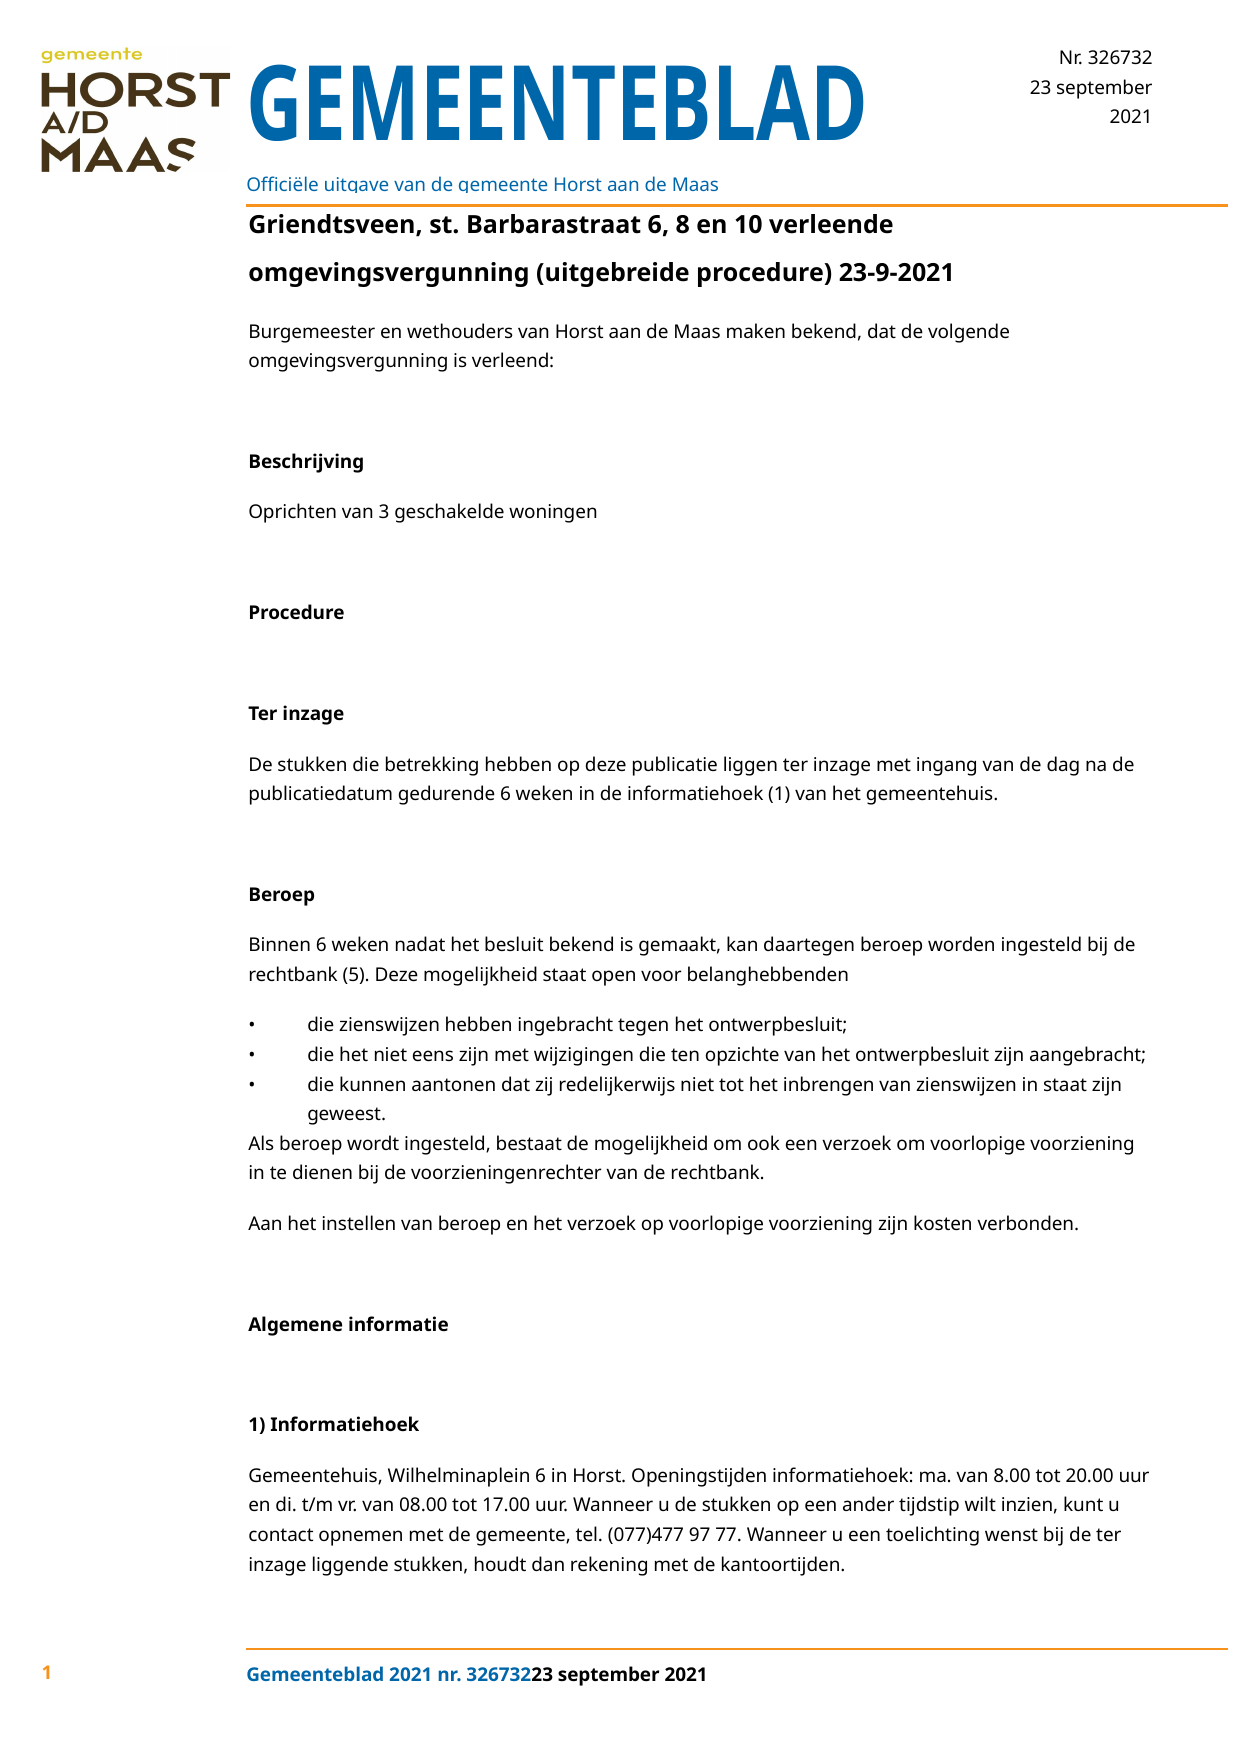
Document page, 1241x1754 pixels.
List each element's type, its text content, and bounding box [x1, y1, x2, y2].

text Beroep [248, 881, 1152, 907]
text Aan het instellen van beroep en het verzoek op voorlopige voorziening zijn kosten verbonden. [248, 1210, 1152, 1236]
text De stukken die betrekking hebben op deze publicatie liggen ter inzage met ingang van de dag na de publicatiedatum gedurende 6 weken in de informatiehoek (1) van het gemeentehuis. [248, 751, 1152, 806]
text Beschrijving [248, 448, 1152, 474]
text Procedure [248, 599, 1152, 625]
list die het niet eens zijn met wijzigingen die ten opzichte van het ontwerpbesluit zijn aangebracht; [248, 1041, 1152, 1067]
text Burgemeester en wethouders van Horst aan de Maas maken bekend, dat de volgende omgevingsvergunning is verleend: [248, 318, 1152, 373]
picture [41, 47, 231, 172]
text Gemeentehuis, Wilhelminaplein 6 in Horst. Openingstijden informatiehoek: ma. van 8.00 tot 20.00 uur en di. t/m vr. van 08.00 tot 17.00 uur. Wanneer u de stukken op een ander tijdstip wilt inzien, kunt u contact opnemen met de gemeente, tel. (077)477 97 77. Wanneer u een toelichting wenst bij de ter inzage liggende stukken, houdt dan rekening met de kantoortijden. [248, 1462, 1152, 1577]
text Als beroep wordt ingesteld, bestaat de mogelijkheid om ook een verzoek om voorlopige voorziening in te dienen bij de voorzieningenrechter van de rechtbank. [248, 1130, 1152, 1185]
text Ter inzage [248, 700, 1152, 726]
text 1) Informatiehoek [248, 1412, 1152, 1437]
list die kunnen aantonen dat zij redelijkerwijs niet tot het inbrengen van zienswijzen in staat zijn geweest. [248, 1071, 1152, 1126]
text Griendtsveen, st. Barbarastraat 6, 8 en 10 verleende omgevingsvergunning (uitgebreide procedure) 23-9-2021 [248, 207, 1152, 288]
text Binnen 6 weken nadat het besluit bekend is gemaakt, kan daartegen beroep worden ingesteld bij de rechtbank (5). Deze mogelijkheid staat open voor belanghebbenden [248, 932, 1152, 987]
text Algemene informatie [248, 1311, 1152, 1337]
text Oprichten van 3 geschakelde woningen [248, 499, 1152, 524]
list die zienswijzen hebben ingebracht tegen het ontwerpbesluit; [248, 1012, 1152, 1037]
